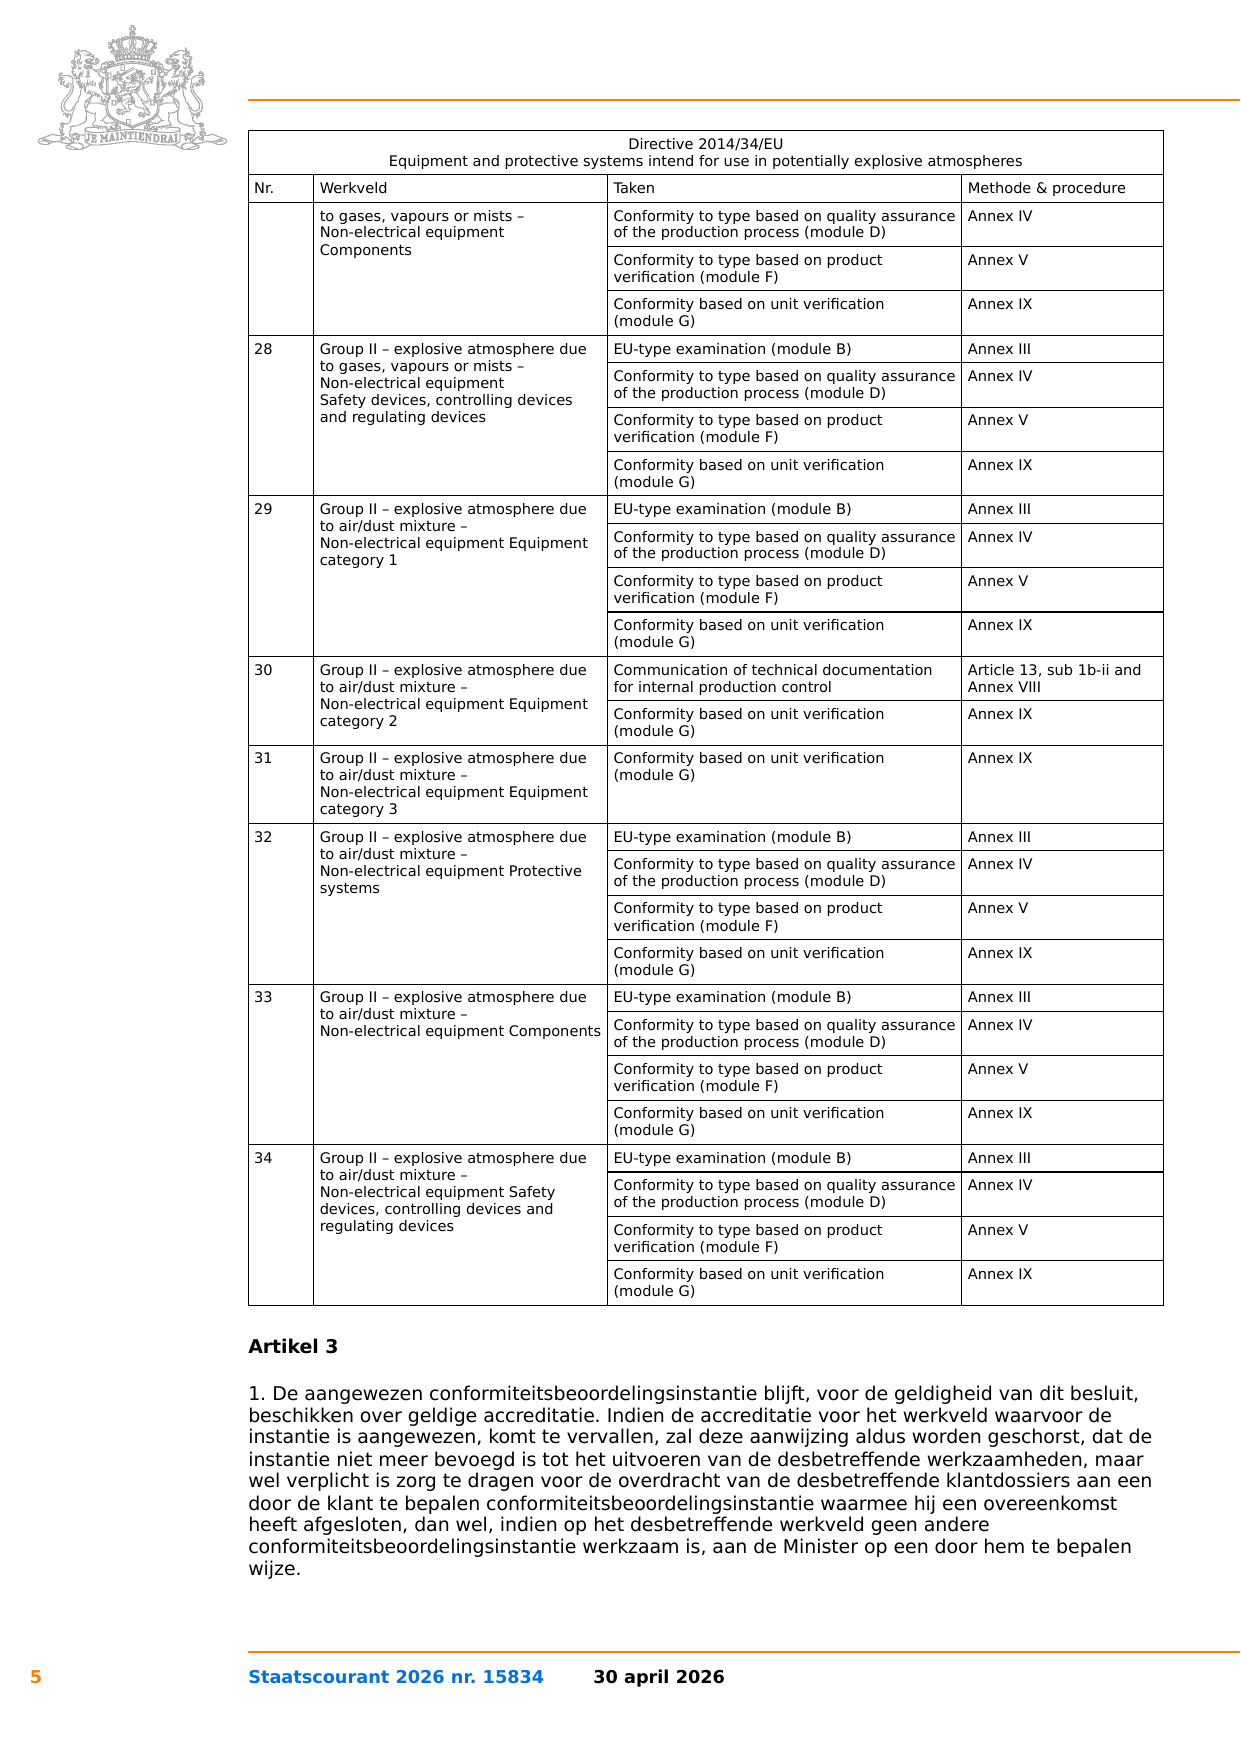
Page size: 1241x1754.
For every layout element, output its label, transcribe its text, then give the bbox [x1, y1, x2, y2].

table_cell Annex IV [962, 1173, 1163, 1216]
table_cell Conformity to type based on quality assurance of the production process (module D) [608, 1012, 961, 1055]
table_cell Annex IX [962, 452, 1163, 495]
table_cell [249, 203, 313, 335]
table_cell Methode & procedure [962, 175, 1163, 202]
table_cell Annex III [962, 1145, 1163, 1171]
table_cell 34 [249, 1145, 313, 1304]
table_cell Annex III [962, 496, 1163, 523]
table_cell Annex IX [962, 1261, 1163, 1304]
table_cell Conformity to type based on product verification (module F) [608, 408, 961, 451]
table_cell Conformity based on unit verification (module G) [608, 940, 961, 983]
table_cell Annex IX [962, 291, 1163, 335]
picture [38, 25, 227, 150]
table_cell Group II – explosive atmosphere due to air/dust mixture – Non-electrical equipment Equipment category 3 [314, 746, 607, 823]
table_cell Communication of technical documentation for internal production control [608, 657, 961, 700]
table_cell Conformity to type based on quality assurance of the production process (module D) [608, 1173, 961, 1216]
table_cell to gases, vapours or mists – Non-electrical equipment Components [314, 203, 607, 335]
table_cell Article 13, sub 1b-ii and Annex VIII [962, 657, 1163, 700]
table_cell 33 [249, 985, 313, 1144]
table_cell Conformity based on unit verification (module G) [608, 291, 961, 335]
table_cell Taken [608, 175, 961, 202]
table_cell 28 [249, 336, 313, 495]
table_cell EU-type examination (module B) [608, 1145, 961, 1171]
table_cell EU-type examination (module B) [608, 985, 961, 1011]
text 1. De aangewezen conformiteitsbeoordelingsinstantie blijft, voor de geldigheid van dit besluit, beschikken over geldige accreditatie. Indien de accreditatie voor het werkveld waarvoor de instantie is aangewezen, komt te vervallen, zal deze aanwijzing aldus worden geschorst, dat de instantie niet meer bevoegd is tot het uitvoeren van de desbetreffende werkzaamheden, maar wel verplicht is zorg te dragen voor de overdracht van de desbetreffende klantdossiers aan een door de klant te bepalen conformiteitsbeoordelingsinstantie waarmee hij een overeenkomst heeft afgesloten, dan wel, indien op het desbetreffende werkveld geen andere conformiteitsbeoordelingsinstantie werkzaam is, aan de Minister op een door hem te bepalen wijze. [248, 1382, 1163, 1580]
table_cell Annex IX [962, 940, 1163, 983]
table_cell Group II – explosive atmosphere due to air/dust mixture – Non-electrical equipment Equipment category 1 [314, 496, 607, 656]
table_cell Werkveld [314, 175, 607, 202]
table_cell EU-type examination (module B) [608, 824, 961, 850]
table_cell 32 [249, 824, 313, 983]
table_cell Annex III [962, 985, 1163, 1011]
table_cell Annex IV [962, 524, 1163, 567]
table_cell Annex V [962, 568, 1163, 611]
table_cell 31 [249, 746, 313, 823]
subtitle Artikel 3 [248, 1336, 1163, 1357]
table_cell EU-type examination (module B) [608, 496, 961, 523]
table_cell Group II – explosive atmosphere due to air/dust mixture – Non-electrical equipment Equipment category 2 [314, 657, 607, 744]
table_cell Conformity based on unit verification (module G) [608, 1261, 961, 1304]
table_cell Conformity to type based on product verification (module F) [608, 568, 961, 611]
table_cell Conformity based on unit verification (module G) [608, 613, 961, 656]
table_cell Group II – explosive atmosphere due to gases, vapours or mists – Non-electrical equipment Safety devices, controlling devices and regulating devices [314, 336, 607, 495]
table_cell 30 [249, 657, 313, 744]
table_cell Conformity to type based on product verification (module F) [608, 1056, 961, 1099]
table_cell Annex III [962, 336, 1163, 362]
table_cell Conformity to type based on product verification (module F) [608, 896, 961, 939]
table_cell Group II – explosive atmosphere due to air/dust mixture – Non-electrical equipment Components [314, 985, 607, 1144]
table_cell Conformity to type based on quality assurance of the production process (module D) [608, 203, 961, 246]
table_cell Annex V [962, 896, 1163, 939]
table_cell Annex IX [962, 613, 1163, 656]
table_cell Annex IX [962, 746, 1163, 823]
table_cell Group II – explosive atmosphere due to air/dust mixture – Non-electrical equipment Protective systems [314, 824, 607, 983]
table_cell Annex IV [962, 851, 1163, 895]
table_cell Annex IV [962, 203, 1163, 246]
table_cell Annex III [962, 824, 1163, 850]
table_cell Conformity to type based on quality assurance of the production process (module D) [608, 524, 961, 567]
table_cell Conformity to type based on product verification (module F) [608, 247, 961, 290]
table_cell Conformity based on unit verification (module G) [608, 452, 961, 495]
table_cell Conformity to type based on product verification (module F) [608, 1217, 961, 1260]
table_cell Annex IX [962, 1101, 1163, 1144]
table_cell Annex IV [962, 363, 1163, 407]
table_cell Conformity to type based on quality assurance of the production process (module D) [608, 363, 961, 407]
table_cell Conformity to type based on quality assurance of the production process (module D) [608, 851, 961, 895]
table_header Directive 2014/34/EU Equipment and protective systems intend for use in potentially explosive atmospheres [249, 131, 1163, 174]
table_cell 29 [249, 496, 313, 656]
table_cell Group II – explosive atmosphere due to air/dust mixture – Non-electrical equipment Safety devices, controlling devices and regulating devices [314, 1145, 607, 1304]
table_cell Annex V [962, 1056, 1163, 1099]
table_cell EU-type examination (module B) [608, 336, 961, 362]
table_cell Conformity based on unit verification (module G) [608, 746, 961, 823]
table_cell Nr. [249, 175, 313, 202]
table_cell Annex V [962, 408, 1163, 451]
table_cell Conformity based on unit verification (module G) [608, 1101, 961, 1144]
table_cell Conformity based on unit verification (module G) [608, 701, 961, 744]
table_cell Annex IX [962, 701, 1163, 744]
table_cell Annex IV [962, 1012, 1163, 1055]
table_cell Annex V [962, 247, 1163, 290]
table_cell Annex V [962, 1217, 1163, 1260]
